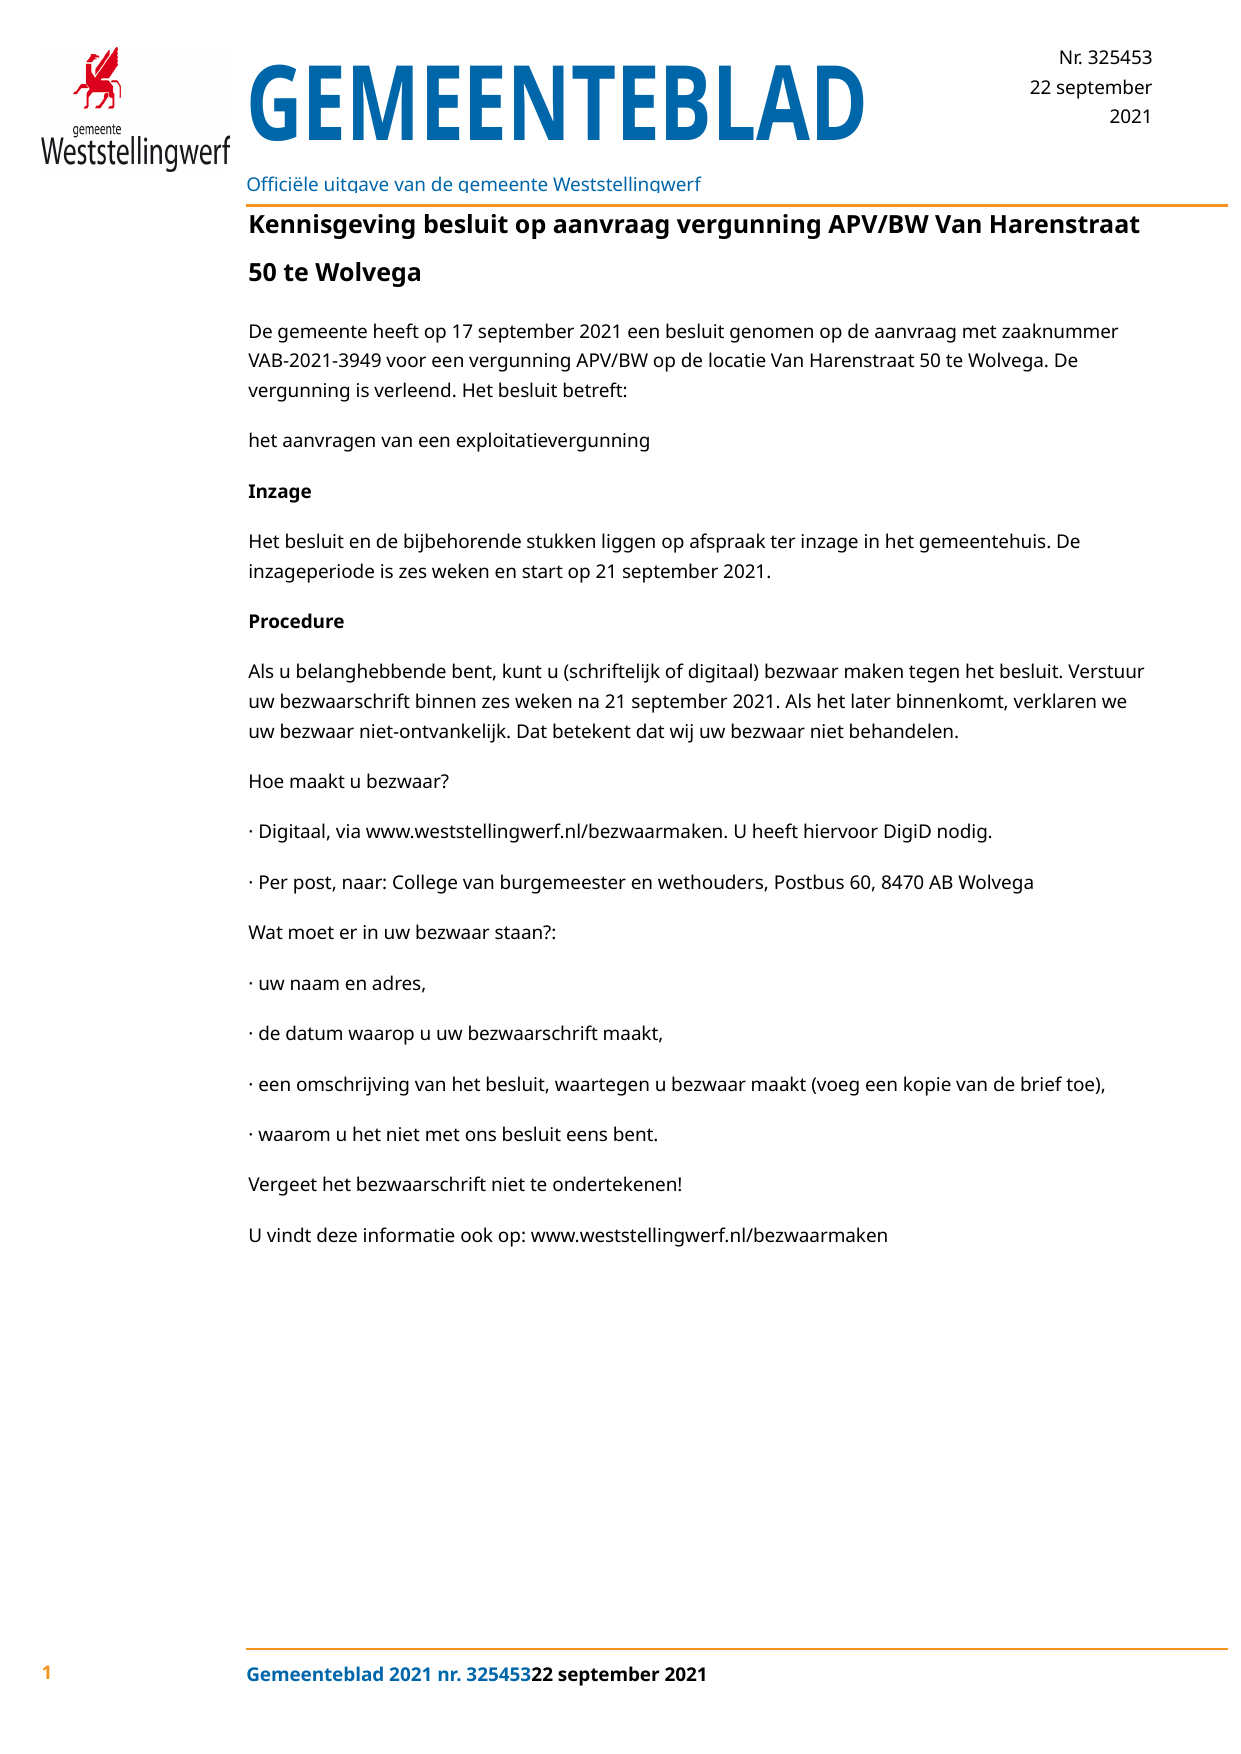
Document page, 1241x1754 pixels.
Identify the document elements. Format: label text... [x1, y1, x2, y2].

text U vindt deze informatie ook op: www.weststellingwerf.nl/bezwaarmaken [248, 1222, 1152, 1248]
text Procedure [248, 608, 1152, 634]
text Inzage [248, 478, 1152, 504]
text · de datum waarop u uw bezwaarschrift maakt, [248, 1020, 1152, 1046]
text · Per post, naar: College van burgemeester en wethouders, Postbus 60, 8470 AB Wolvega [248, 869, 1152, 895]
text De gemeente heeft op 17 september 2021 een besluit genomen op de aanvraag met zaaknummer VAB-2021-3949 voor een vergunning APV/BW op de locatie Van Harenstraat 50 te Wolvega. De vergunning is verleend. Het besluit betreft: [248, 318, 1152, 403]
text Kennisgeving besluit op aanvraag vergunning APV/BW Van Harenstraat 50 te Wolvega [248, 207, 1152, 288]
text Het besluit en de bijbehorende stukken liggen op afspraak ter inzage in het gemeentehuis. De inzageperiode is zes weken en start op 21 september 2021. [248, 528, 1152, 584]
text Als u belanghebbende bent, kunt u (schriftelijk of digitaal) bezwaar maken tegen het besluit. Verstuur uw bezwaarschrift binnen zes weken na 21 september 2021. Als het later binnenkomt, verklaren we uw bezwaar niet-ontvankelijk. Dat betekent dat wij uw bezwaar niet behandelen. [248, 659, 1152, 744]
text Hoe maakt u bezwaar? [248, 768, 1152, 794]
text Wat moet er in uw bezwaar staan?: [248, 919, 1152, 945]
text · uw naam en adres, [248, 970, 1152, 996]
text · waarom u het niet met ons besluit eens bent. [248, 1121, 1152, 1147]
text · een omschrijving van het besluit, waartegen u bezwaar maakt (voeg een kopie van de brief toe), [248, 1071, 1152, 1097]
text Vergeet het bezwaarschrift niet te ondertekenen! [248, 1172, 1152, 1197]
text het aanvragen van een exploitatievergunning [248, 427, 1152, 453]
text · Digitaal, via www.weststellingwerf.nl/bezwaarmaken. U heeft hiervoor DigiD nodig. [248, 819, 1152, 844]
picture [41, 47, 231, 172]
